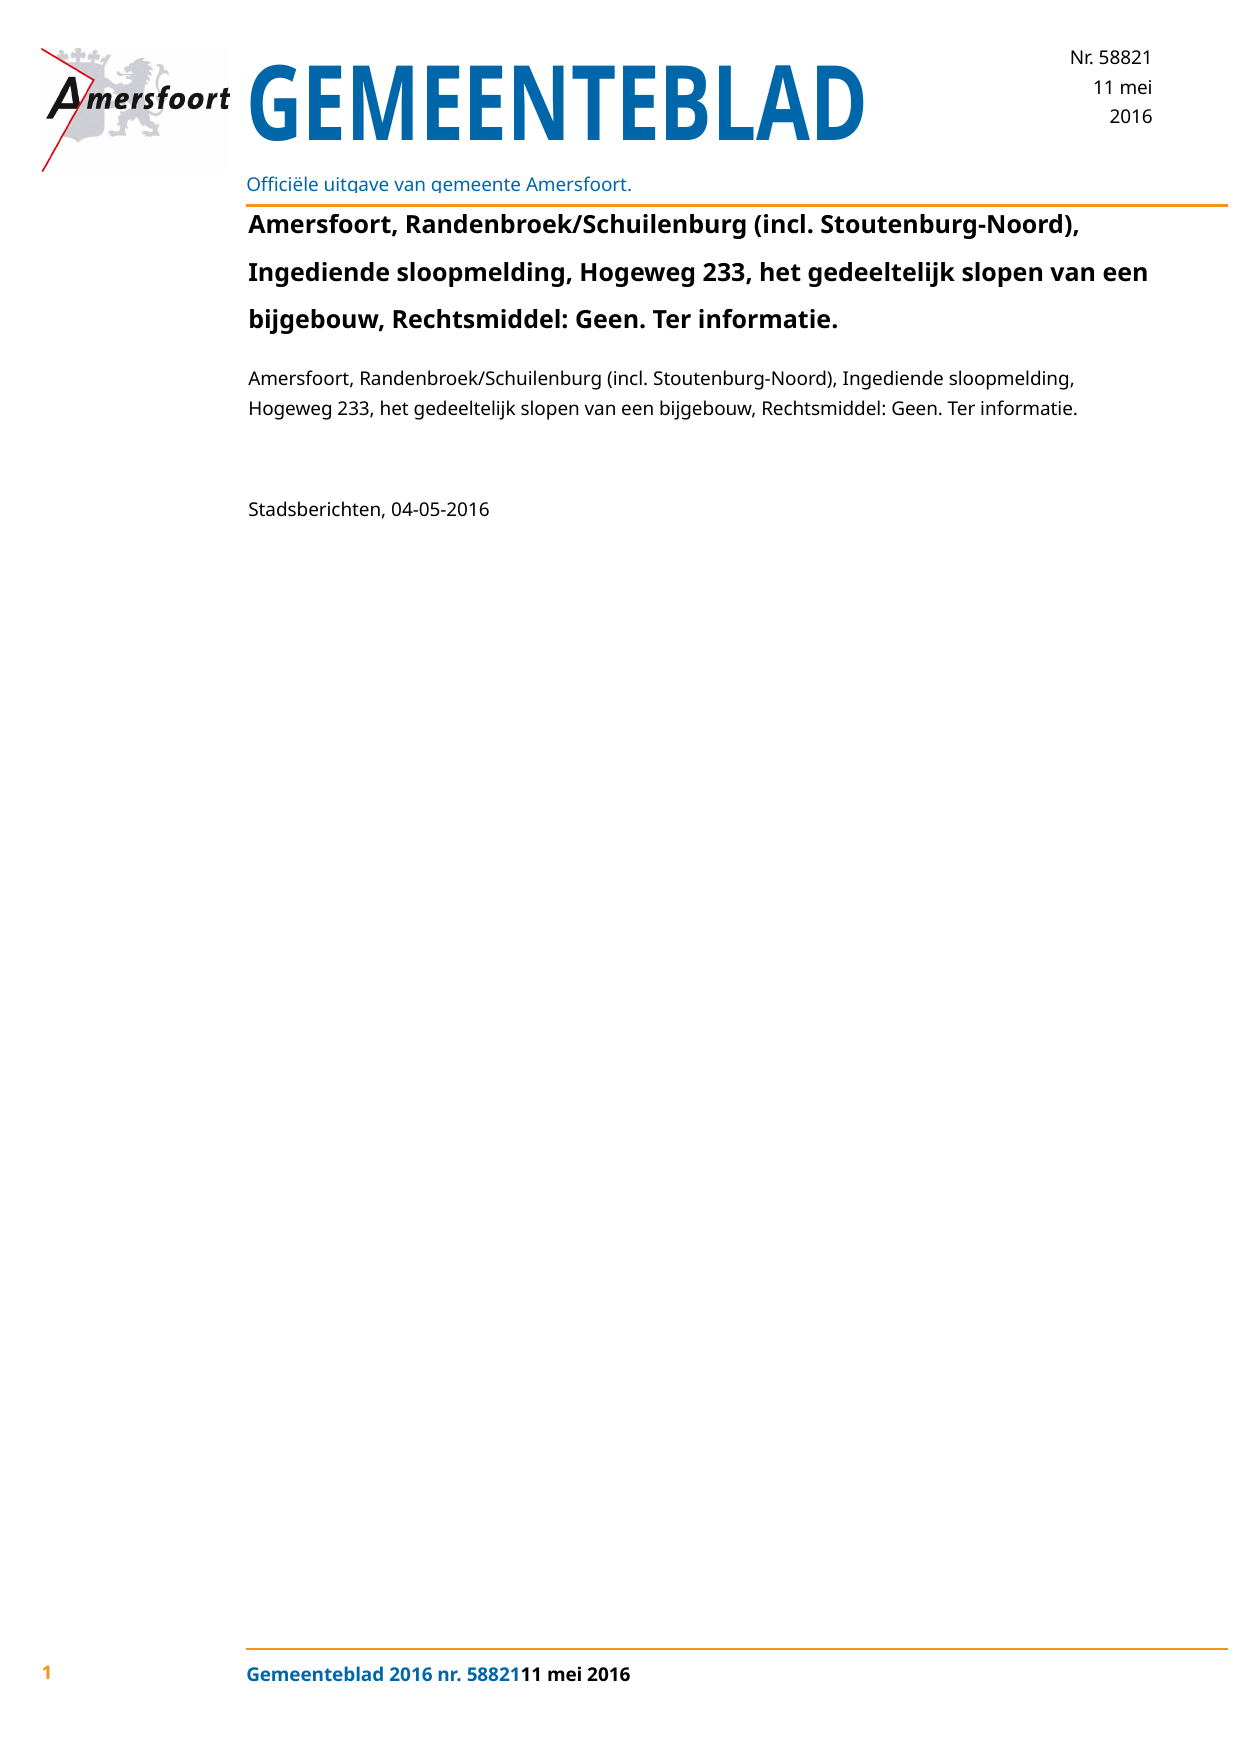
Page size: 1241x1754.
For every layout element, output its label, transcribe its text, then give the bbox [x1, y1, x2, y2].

text Stadsberichten, 04-05-2016 [248, 496, 1152, 522]
text Amersfoort, Randenbroek/Schuilenburg (incl. Stoutenburg-Noord), Ingediende sloopmelding, Hogeweg 233, het gedeeltelijk slopen van een bijgebouw, Rechtsmiddel: Geen. Ter informatie. [248, 207, 1152, 336]
picture [41, 47, 231, 172]
text Amersfoort, Randenbroek/Schuilenburg (incl. Stoutenburg-Noord), Ingediende sloopmelding, Hogeweg 233, het gedeeltelijk slopen van een bijgebouw, Rechtsmiddel: Geen. Ter informatie. [248, 366, 1152, 421]
